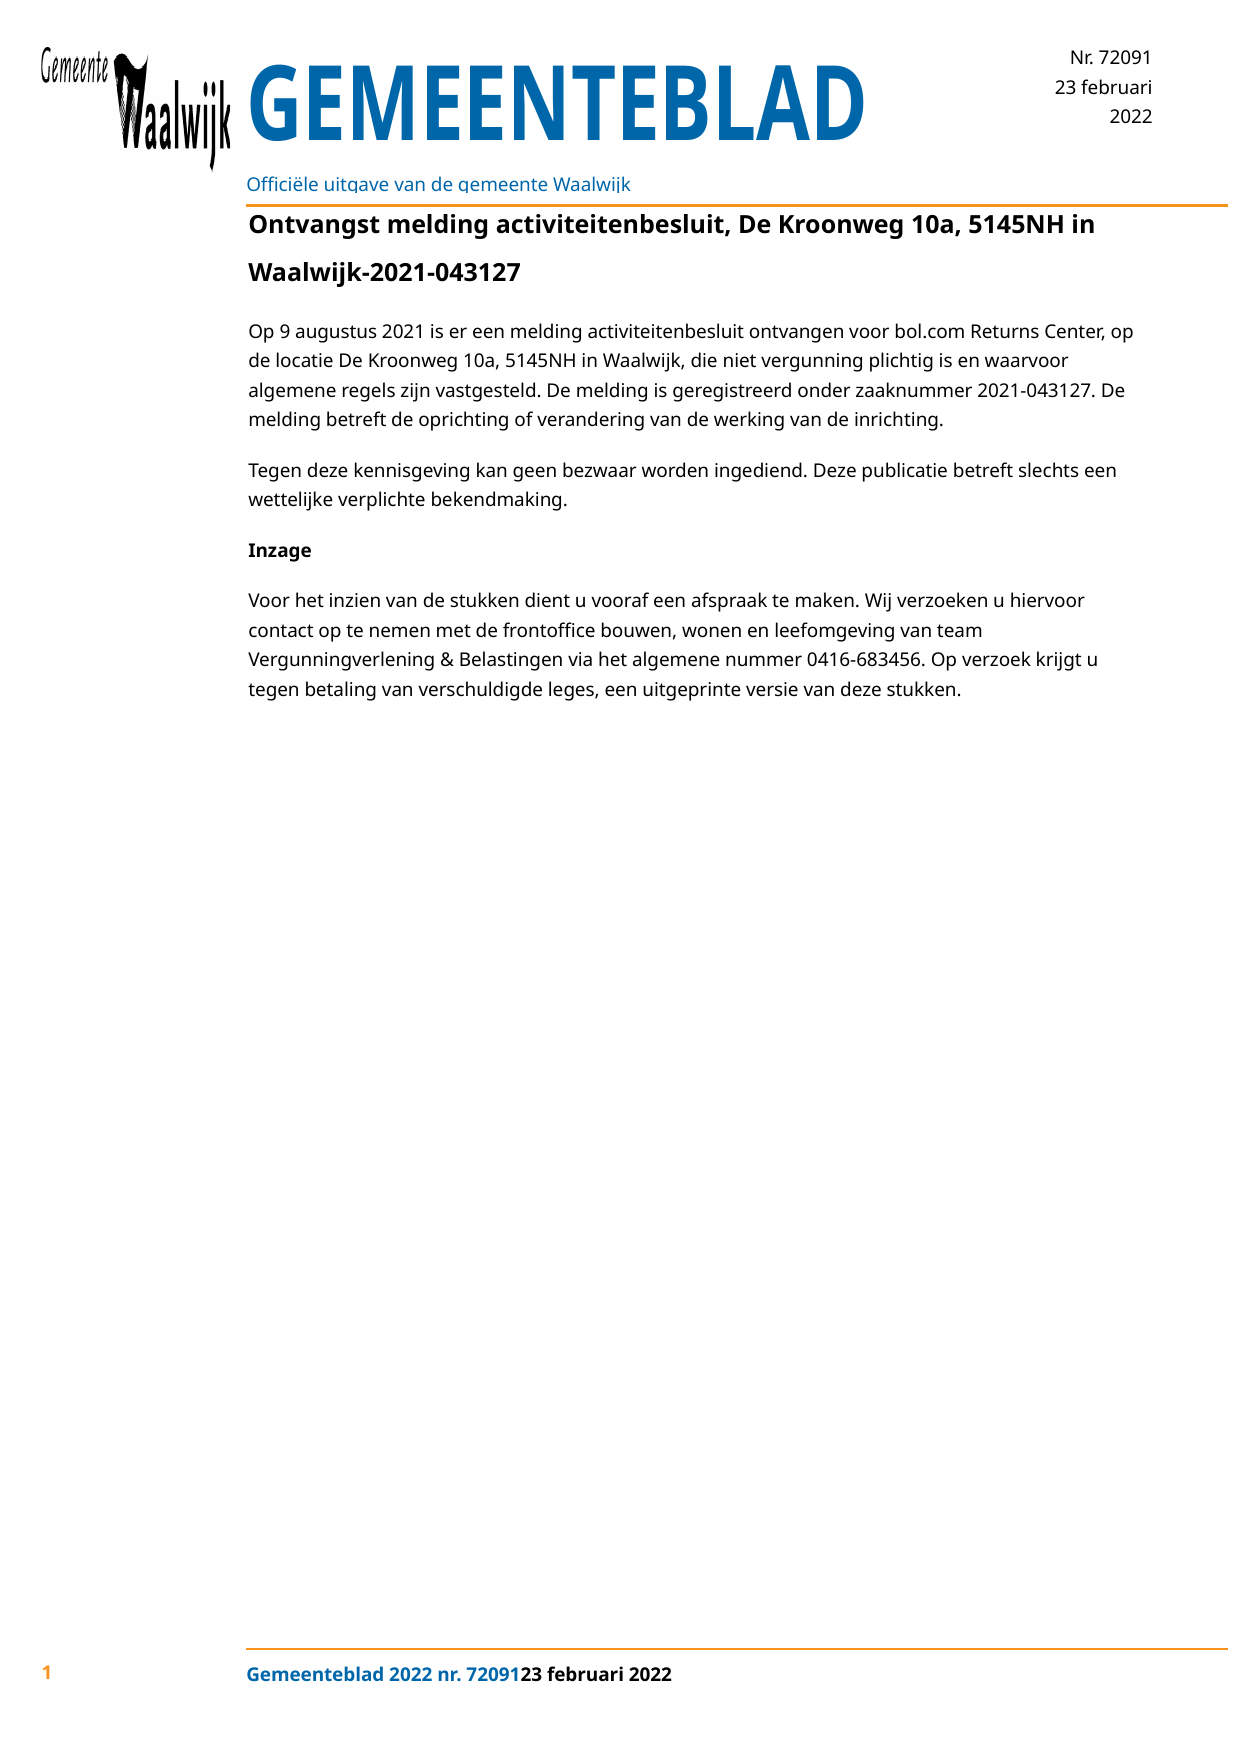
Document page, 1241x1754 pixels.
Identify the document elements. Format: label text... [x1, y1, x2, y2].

text Ontvangst melding activiteitenbesluit, De Kroonweg 10a, 5145NH in Waalwijk-2021-043127 [248, 207, 1152, 288]
text Inzage [248, 537, 1152, 563]
text Op 9 augustus 2021 is er een melding activiteitenbesluit ontvangen voor bol.com Returns Center, op de locatie De Kroonweg 10a, 5145NH in Waalwijk, die niet vergunning plichtig is en waarvoor algemene regels zijn vastgesteld. De melding is geregistreerd onder zaaknummer 2021-043127. De melding betreft de oprichting of verandering van de werking van de inrich­ting. [248, 318, 1152, 432]
text Tegen deze kennisgeving kan geen bezwaar worden ingediend. Deze publicatie betreft slechts een wettelijke verplichte bekendmaking. [248, 457, 1152, 512]
text Voor het inzien van de stukken dient u vooraf een afspraak te maken. Wij verzoeken u hiervoor contact op te nemen met de frontoffice bouwen, wonen en leefomgeving van team Vergunningverlening & Belastingen via het algemene nummer 0416-683456. Op verzoek krijgt u tegen betaling van verschuldigde leges, een uitgeprinte versie van deze stukken. [248, 587, 1152, 702]
picture [41, 47, 231, 172]
